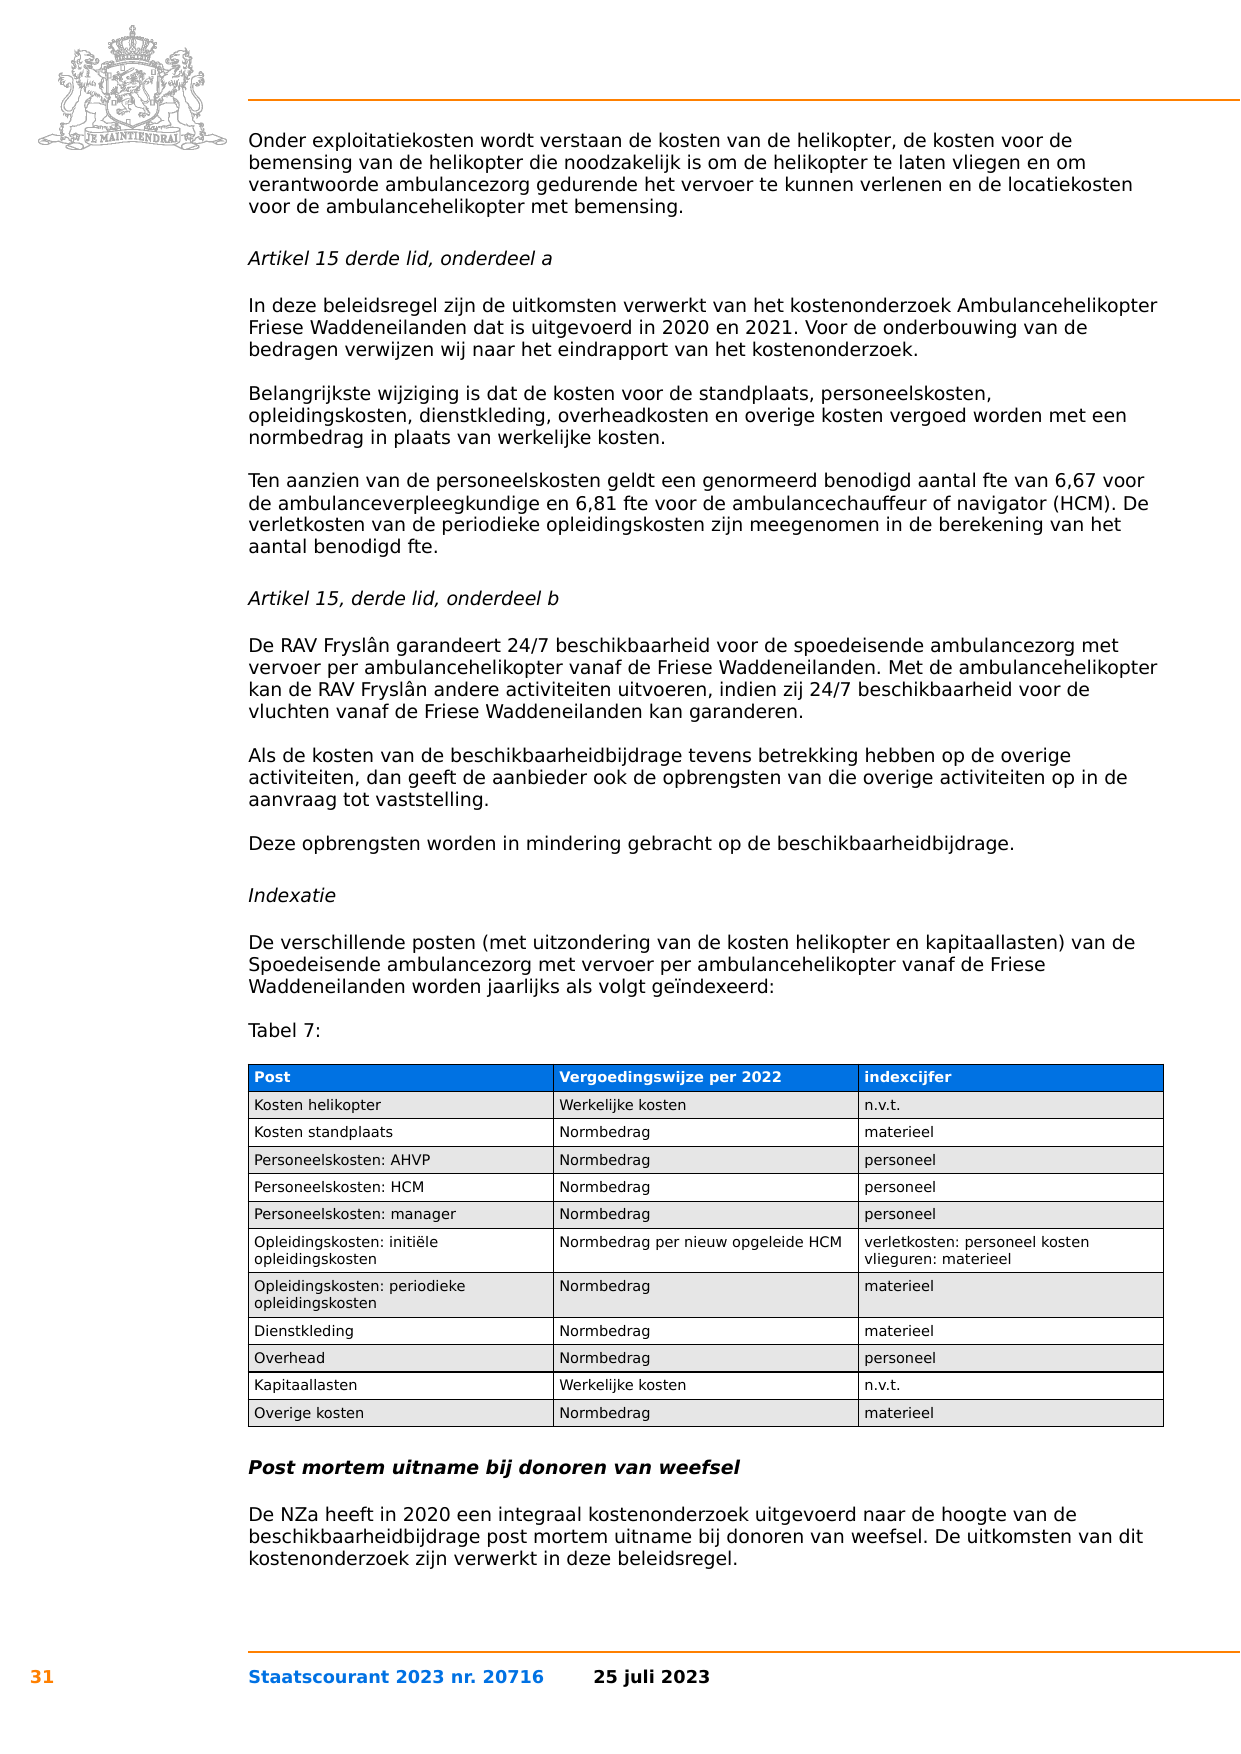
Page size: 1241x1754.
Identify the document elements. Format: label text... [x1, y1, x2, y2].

table_cell Werkelijke kosten [554, 1092, 858, 1118]
text De RAV Fryslân garandeert 24/7 beschikbaarheid voor de spoedeisende ambulancezorg met vervoer per ambulancehelikopter vanaf de Friese Waddeneilanden. Met de ambulancehelikopter kan de RAV Fryslân andere activiteiten uitvoeren, indien zij 24/7 beschikbaarheid voor de vluchten vanaf de Friese Waddeneilanden kan garanderen. [248, 635, 1163, 723]
text De NZa heeft in 2020 een integraal kostenonderzoek uitgevoerd naar de hoogte van de beschikbaarheidbijdrage post mortem uitname bij donoren van weefsel. De uitkomsten van dit kostenonderzoek zijn verwerkt in deze beleidsregel. [248, 1504, 1163, 1570]
text In deze beleidsregel zijn de uitkomsten verwerkt van het kostenonderzoek Ambulancehelikopter Friese Waddeneilanden dat is uitgevoerd in 2020 en 2021. Voor de onderbouwing van de bedragen verwijzen wij naar het eindrapport van het kostenonderzoek. [248, 295, 1163, 361]
table_cell Kosten standplaats [249, 1119, 553, 1146]
table_cell Normbedrag [554, 1345, 858, 1371]
text Als de kosten van de beschikbaarheidbijdrage tevens betrekking hebben op de overige activiteiten, dan geeft de aanbieder ook de opbrengsten van die overige activiteiten op in de aanvraag tot vaststelling. [248, 745, 1163, 811]
table_cell Normbedrag per nieuw opgeleide HCM [554, 1229, 858, 1272]
subtitle Artikel 15 derde lid, onderdeel a [248, 248, 1163, 270]
table_cell Opleidingskosten: initiële opleidingskosten [249, 1229, 553, 1272]
table_cell materieel [859, 1318, 1163, 1344]
table_cell n.v.t. [859, 1092, 1163, 1118]
subtitle Indexatie [248, 885, 1163, 907]
subtitle Artikel 15, derde lid, onderdeel b [248, 588, 1163, 610]
table_cell Kapitaallasten [249, 1373, 553, 1399]
table_cell Normbedrag [554, 1202, 858, 1228]
table_header Post [249, 1065, 553, 1091]
table_cell Normbedrag [554, 1174, 858, 1201]
table_cell Personeelskosten: AHVP [249, 1147, 553, 1173]
table_header indexcijfer [859, 1065, 1163, 1091]
table_cell materieel [859, 1273, 1163, 1317]
table_cell materieel [859, 1400, 1163, 1426]
text De verschillende posten (met uitzondering van de kosten helikopter en kapitaallasten) van de Spoedeisende ambulancezorg met vervoer per ambulancehelikopter vanaf de Friese Waddeneilanden worden jaarlijks als volgt geïndexeerd: [248, 932, 1163, 998]
table_cell Personeelskosten: manager [249, 1202, 553, 1228]
table_cell Overhead [249, 1345, 553, 1371]
text Deze opbrengsten worden in mindering gebracht op de beschikbaarheidbijdrage. [248, 833, 1163, 855]
table_cell Normbedrag [554, 1147, 858, 1173]
text Belangrijkste wijziging is dat de kosten voor de standplaats, personeelskosten, opleidingskosten, dienstkleding, overheadkosten en overige kosten vergoed worden met een normbedrag in plaats van werkelijke kosten. [248, 383, 1163, 448]
table_header Vergoedingswijze per 2022 [554, 1065, 858, 1091]
picture [38, 25, 227, 150]
table_cell Dienstkleding [249, 1318, 553, 1344]
table_cell materieel [859, 1119, 1163, 1146]
table_cell Kosten helikopter [249, 1092, 553, 1118]
subtitle Post mortem uitname bij donoren van weefsel [248, 1457, 1163, 1479]
table_cell Normbedrag [554, 1400, 858, 1426]
table_cell personeel [859, 1147, 1163, 1173]
table_cell Werkelijke kosten [554, 1373, 858, 1399]
text Onder exploitatiekosten wordt verstaan de kosten van de helikopter, de kosten voor de bemensing van de helikopter die noodzakelijk is om de helikopter te laten vliegen en om verantwoorde ambulancezorg gedurende het vervoer te kunnen verlenen en de locatiekosten voor de ambulancehelikopter met bemensing. [248, 130, 1163, 218]
table_cell n.v.t. [859, 1373, 1163, 1399]
table_cell Normbedrag [554, 1119, 858, 1146]
table_cell personeel [859, 1345, 1163, 1371]
text Ten aanzien van de personeelskosten geldt een genormeerd benodigd aantal fte van 6,67 voor de ambulanceverpleegkundige en 6,81 fte voor de ambulancechauffeur of navigator (HCM). De verletkosten van de periodieke opleidingskosten zijn meegenomen in de berekening van het aantal benodigd fte. [248, 470, 1163, 558]
table_cell Overige kosten [249, 1400, 553, 1426]
table_cell Personeelskosten: HCM [249, 1174, 553, 1201]
table_cell verletkosten: personeel kosten vlieguren: materieel [859, 1229, 1163, 1272]
table_cell Opleidingskosten: periodieke opleidingskosten [249, 1273, 553, 1317]
table_cell Normbedrag [554, 1273, 858, 1317]
table_cell personeel [859, 1202, 1163, 1228]
text Tabel 7: [248, 1020, 1163, 1042]
table_cell personeel [859, 1174, 1163, 1201]
table_cell Normbedrag [554, 1318, 858, 1344]
